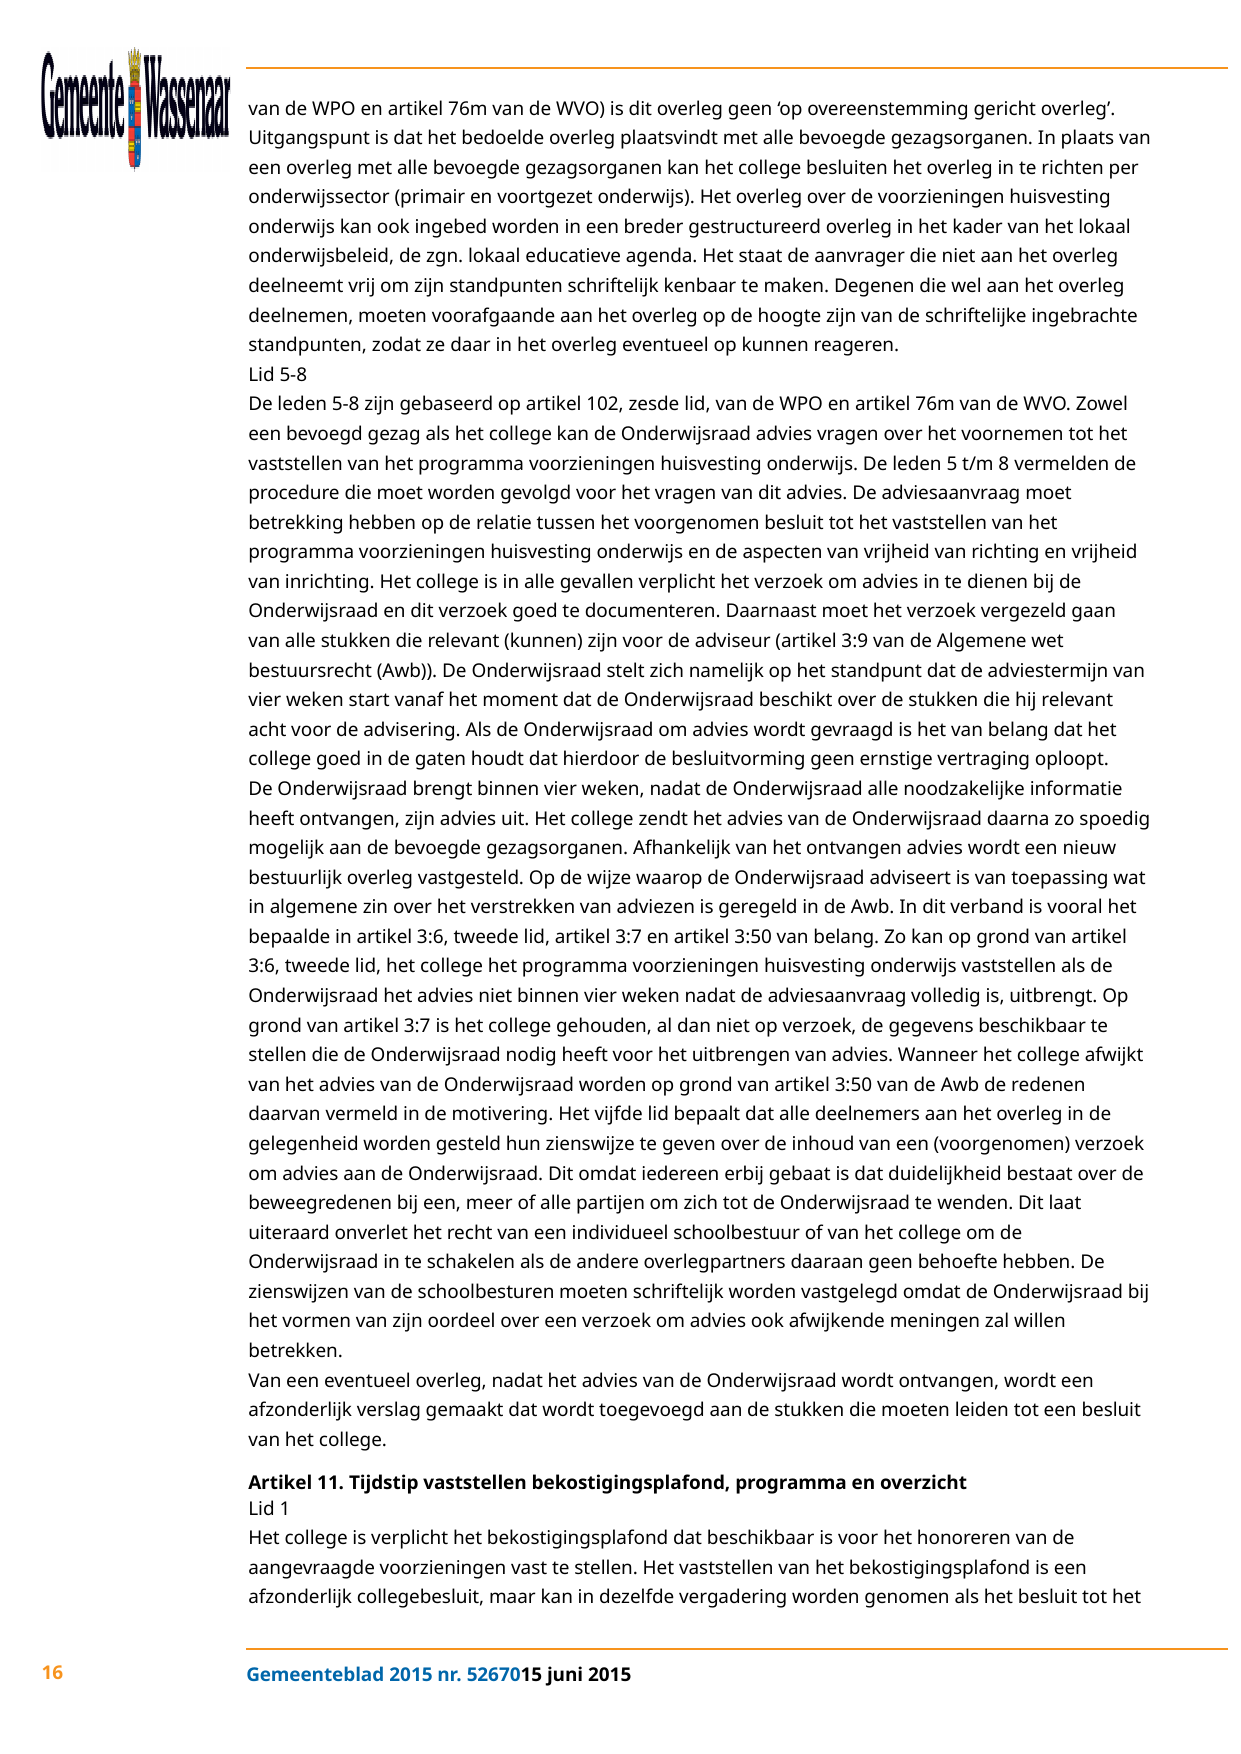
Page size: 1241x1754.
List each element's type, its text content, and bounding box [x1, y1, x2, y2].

picture [41, 47, 231, 172]
text Artikel 11. Tijdstip vaststellen bekostigingsplafond, programma en overzicht [248, 1469, 1152, 1495]
text De Onderwijsraad brengt binnen vier weken, nadat de Onderwijsraad alle noodzakelijke informatie heeft ontvangen, zijn advies uit. Het college zendt het advies van de Onderwijsraad daarna zo spoedig mogelijk aan de bevoegde gezagsorganen. Afhankelijk van het ontvangen advies wordt een nieuw bestuurlijk overleg vastgesteld. Op de wijze waarop de Onderwijsraad adviseert is van toepassing wat in algemene zin over het verstrekken van adviezen is geregeld in de Awb. In dit verband is vooral het bepaalde in artikel 3:6, tweede lid, artikel 3:7 en artikel 3:50 van belang. Zo kan op grond van artikel 3:6, tweede lid, het college het programma voorzieningen huisvesting onderwijs vaststellen als de Onderwijsraad het advies niet binnen vier weken nadat de adviesaanvraag volledig is, uitbrengt. Op grond van artikel 3:7 is het college gehouden, al dan niet op verzoek, de gegevens beschikbaar te stellen die de Onderwijsraad nodig heeft voor het uitbrengen van advies. Wanneer het college afwijkt van het advies van de Onderwijsraad worden op grond van artikel 3:50 van de Awb de redenen daarvan vermeld in de motivering. Het vijfde lid bepaalt dat alle deelnemers aan het overleg in de gelegenheid worden gesteld hun zienswijze te geven over de inhoud van een (voorgenomen) verzoek om advies aan de Onderwijsraad. Dit omdat iedereen erbij gebaat is dat duidelijkheid bestaat over de beweegredenen bij een, meer of alle partijen om zich tot de Onderwijsraad te wenden. Dit laat uiteraard onverlet het recht van een individueel schoolbestuur of van het college om de Onderwijsraad in te schakelen als de andere overlegpartners daaraan geen behoefte hebben. De zienswijzen van de schoolbesturen moeten schriftelijk worden vastgelegd omdat de Onderwijsraad bij het vormen van zijn oordeel over een verzoek om advies ook afwijkende meningen zal willen betrekken. [248, 775, 1152, 1363]
text Het college is verplicht het bekostigingsplafond dat beschikbaar is voor het honoreren van de aangevraagde voorzieningen vast te stellen. Het vaststellen van het bekostigingsplafond is een afzonderlijk collegebesluit, maar kan in dezelfde vergadering worden genomen als het besluit tot het [248, 1524, 1152, 1609]
text Van een eventueel overleg, nadat het advies van de Onderwijsraad wordt ontvangen, wordt een afzonderlijk verslag gemaakt dat wordt toegevoegd aan de stukken die moeten leiden tot een besluit van het college. [248, 1367, 1152, 1452]
text Lid 5-8 [248, 361, 1152, 387]
text De leden 5-8 zijn gebaseerd op artikel 102, zesde lid, van de WPO en artikel 76m van de WVO. Zowel een bevoegd gezag als het college kan de Onderwijsraad advies vragen over het voornemen tot het vaststellen van het programma voorzieningen huisvesting onderwijs. De leden 5 t/m 8 vermelden de procedure die moet worden gevolgd voor het vragen van dit advies. De adviesaanvraag moet betrekking hebben op de relatie tussen het voorgenomen besluit tot het vaststellen van het programma voorzieningen huisvesting onderwijs en de aspecten van vrijheid van richting en vrijheid van inrichting. Het college is in alle gevallen verplicht het verzoek om advies in te dienen bij de Onderwijsraad en dit verzoek goed te documenteren. Daarnaast moet het verzoek vergezeld gaan van alle stukken die relevant (kunnen) zijn voor de adviseur (artikel 3:9 van de Algemene wet bestuursrecht (Awb)). De Onderwijsraad stelt zich namelijk op het standpunt dat de adviestermijn van vier weken start vanaf het moment dat de Onderwijsraad beschikt over de stukken die hij relevant acht voor de advisering. Als de Onderwijsraad om advies wordt gevraagd is het van belang dat het college goed in de gaten houdt dat hierdoor de besluitvorming geen ernstige vertraging oploopt. [248, 391, 1152, 771]
text Lid 1 [248, 1495, 1152, 1521]
text van de WPO en artikel 76m van de WVO) is dit overleg geen ‘op overeenstemming gericht overleg’. Uitgangspunt is dat het bedoelde overleg plaatsvindt met alle bevoegde gezagsorganen. In plaats van een overleg met alle bevoegde gezagsorganen kan het college besluiten het overleg in te richten per onderwijssector (primair en voortgezet onderwijs). Het overleg over de voorzieningen huisvesting onderwijs kan ook ingebed worden in een breder gestructureerd overleg in het kader van het lokaal onderwijsbeleid, de zgn. lokaal educatieve agenda. Het staat de aanvrager die niet aan het overleg deelneemt vrij om zijn standpunten schriftelijk kenbaar te maken. Degenen die wel aan het overleg deelnemen, moeten voorafgaande aan het overleg op de hoogte zijn van de schriftelijke ingebrachte standpunten, zodat ze daar in het overleg eventueel op kunnen reageren. [248, 95, 1152, 357]
